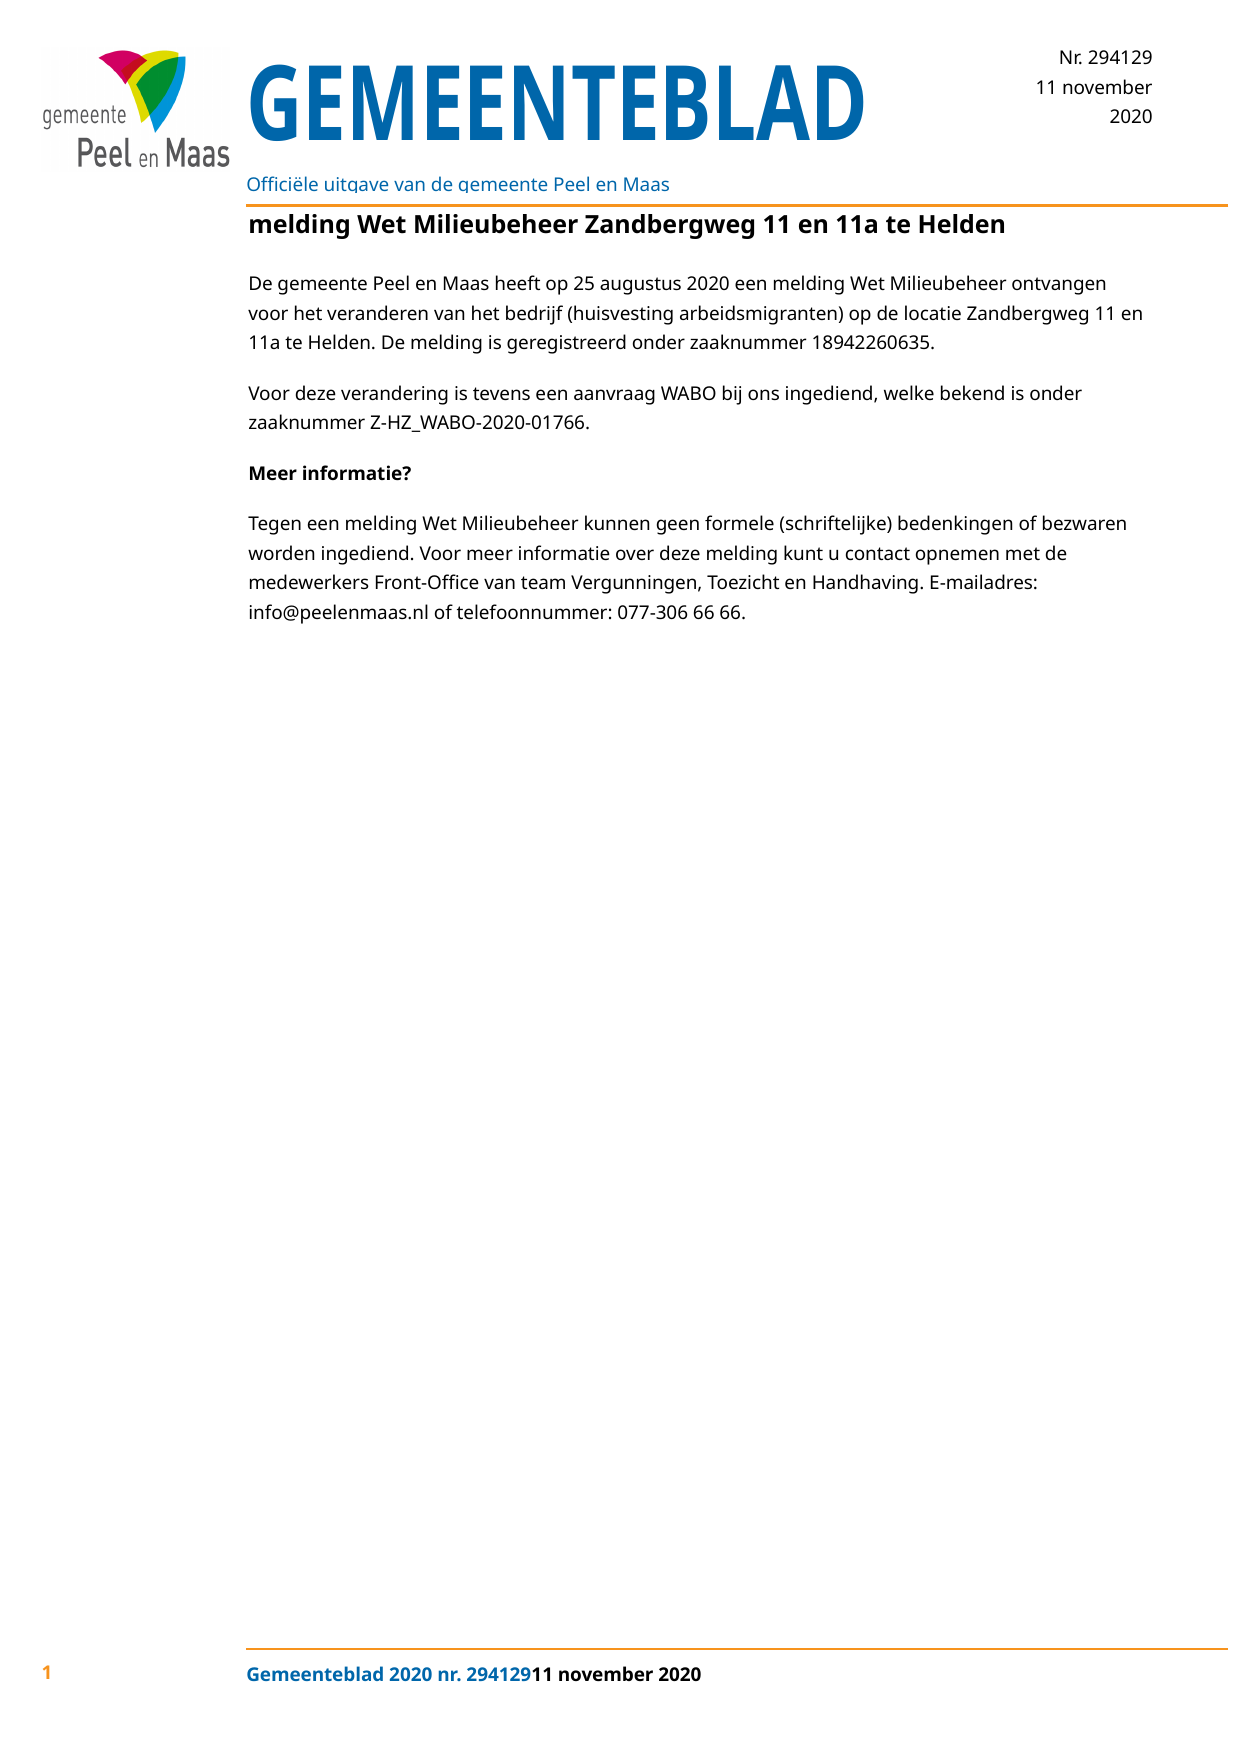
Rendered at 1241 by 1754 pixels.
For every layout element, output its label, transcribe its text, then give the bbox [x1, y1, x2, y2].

text De gemeente Peel en Maas heeft op 25 augustus 2020 een melding Wet Milieubeheer ontvangen voor het veranderen van het bedrijf (huisvesting arbeidsmigranten) op de locatie Zandbergweg 11 en 11a te Helden. De melding is geregistreerd onder zaaknummer 18942260635. [248, 270, 1152, 355]
text melding Wet Milieubeheer Zandbergweg 11 en 11a te Helden [248, 207, 1152, 241]
text Tegen een melding Wet Milieubeheer kunnen geen formele (schriftelijke) bedenkingen of bezwaren worden ingediend. Voor meer informatie over deze melding kunt u contact opnemen met de medewerkers Front-Office van team Vergunningen, Toezicht en Handhaving. E-mailadres: info@peelenmaas.nl of telefoonnummer: 077-306 66 66. [248, 510, 1152, 625]
text Meer informatie? [248, 460, 1152, 486]
text Voor deze verandering is tevens een aanvraag WABO bij ons ingediend, welke bekend is onder zaaknummer Z-HZ_WABO-2020-01766. [248, 380, 1152, 435]
picture [41, 47, 231, 172]
